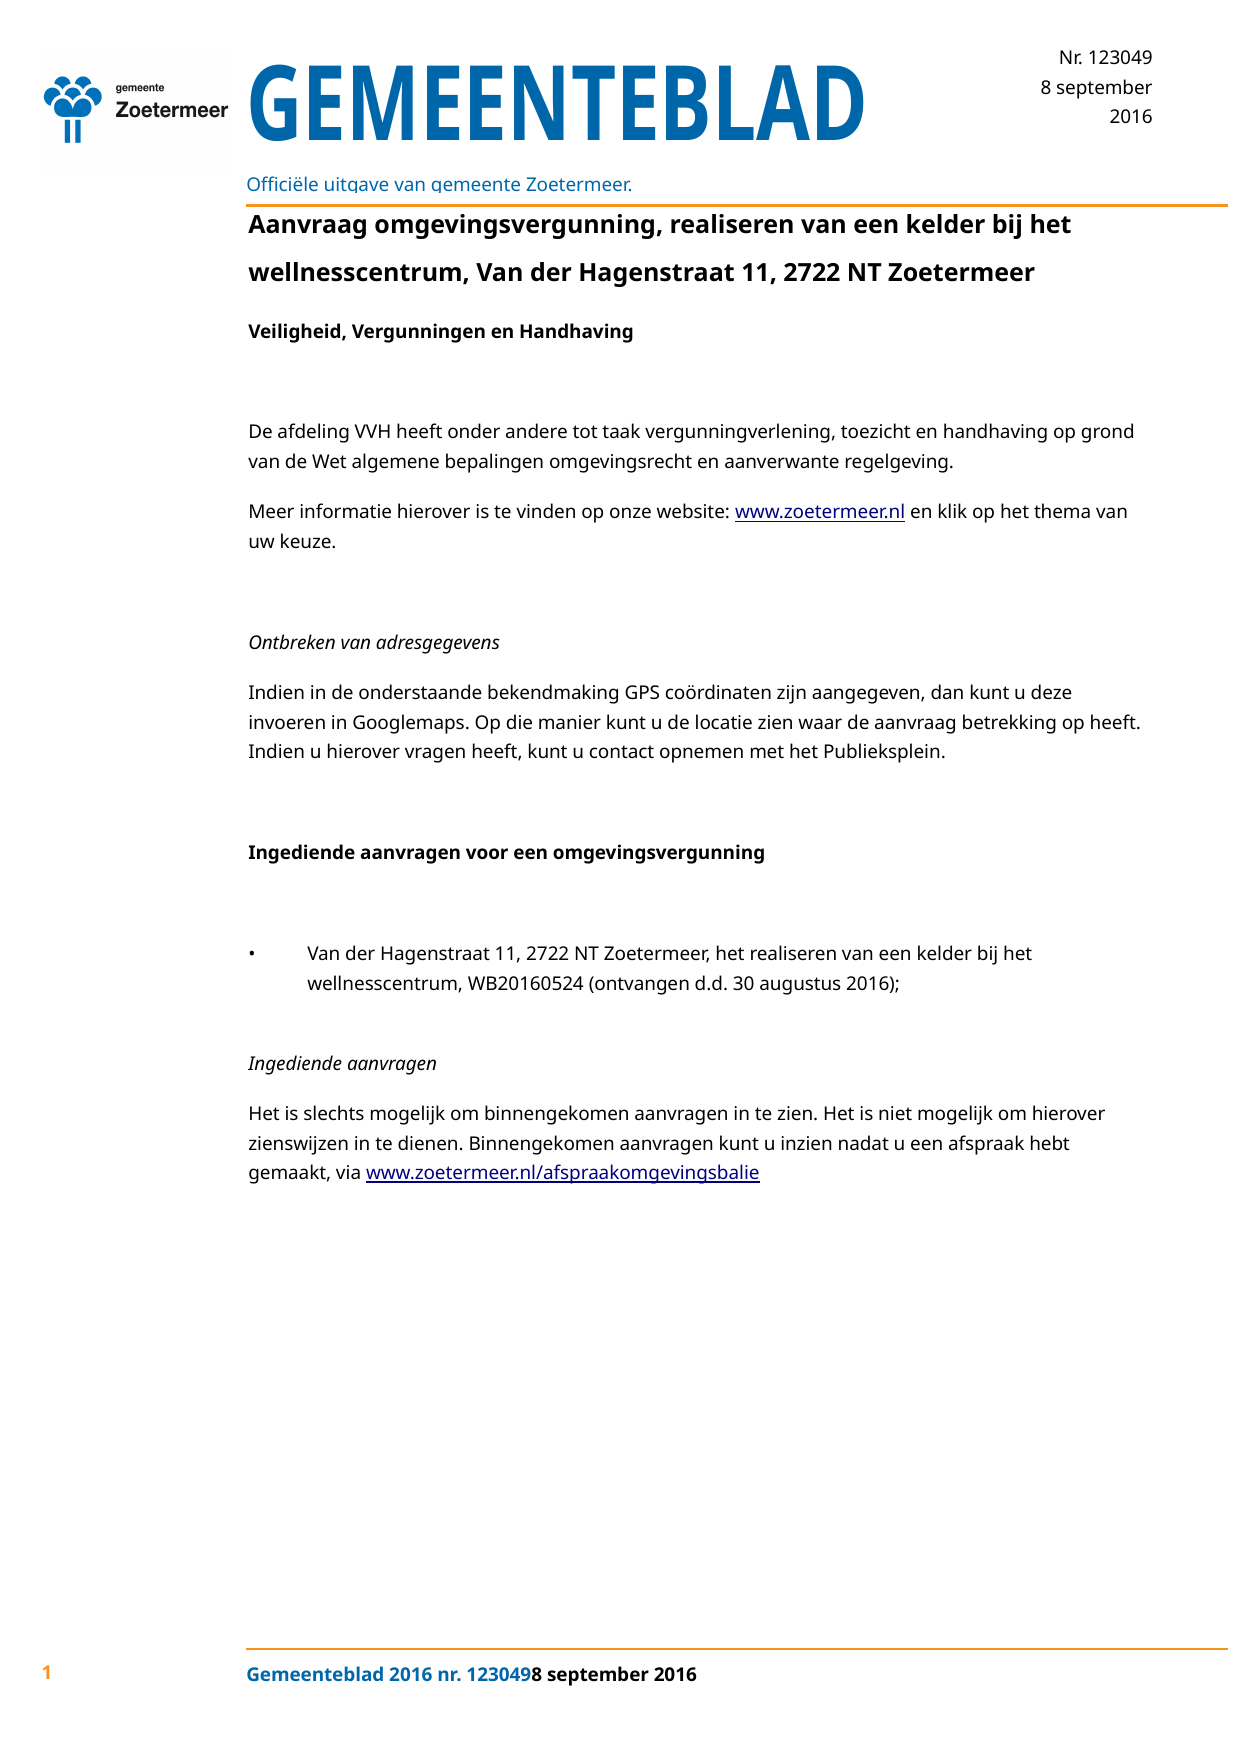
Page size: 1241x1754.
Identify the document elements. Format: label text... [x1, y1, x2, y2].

text Ontbreken van adresgegevens [248, 629, 1152, 655]
text Ingediende aanvragen voor een omgevingsvergunning [248, 839, 1152, 865]
text Aanvraag omgevingsvergunning, realiseren van een kelder bij het wellnesscentrum, Van der Hagenstraat 11, 2722 NT Zoetermeer [248, 207, 1152, 288]
picture [41, 47, 231, 172]
text Het is slechts mogelijk om binnengekomen aanvragen in te zien. Het is niet mogelijk om hierover zienswijzen in te dienen. Binnengekomen aanvragen kunt u inzien nadat u een afspraak hebt gemaakt, via www.zoetermeer.nl/afspraakomgevingsbalie [248, 1100, 1152, 1185]
text Meer informatie hierover is te vinden op onze website: www.zoetermeer.nl en klik op het thema van uw keuze. [248, 499, 1152, 554]
text De afdeling VVH heeft onder andere tot taak vergunningverlening, toezicht en handhaving op grond van de Wet algemene bepalingen omgevingsrecht en aanverwante regelgeving. [248, 419, 1152, 474]
text Ingediende aanvragen [248, 1050, 1152, 1076]
text Veiligheid, Vergunningen en Handhaving [248, 318, 1152, 344]
text Indien in de onderstaande bekendmaking GPS coördinaten zijn aangegeven, dan kunt u deze invoeren in Googlemaps. Op die manier kunt u de locatie zien waar de aanvraag betrekking op heeft. Indien u hierover vragen heeft, kunt u contact opnemen met het Publieksplein. [248, 679, 1152, 764]
list Van der Hagenstraat 11, 2722 NT Zoetermeer, het realiseren van een kelder bij het wellnesscentrum, WB20160524 (ontvangen d.d. 30 augustus 2016); [248, 940, 1152, 996]
